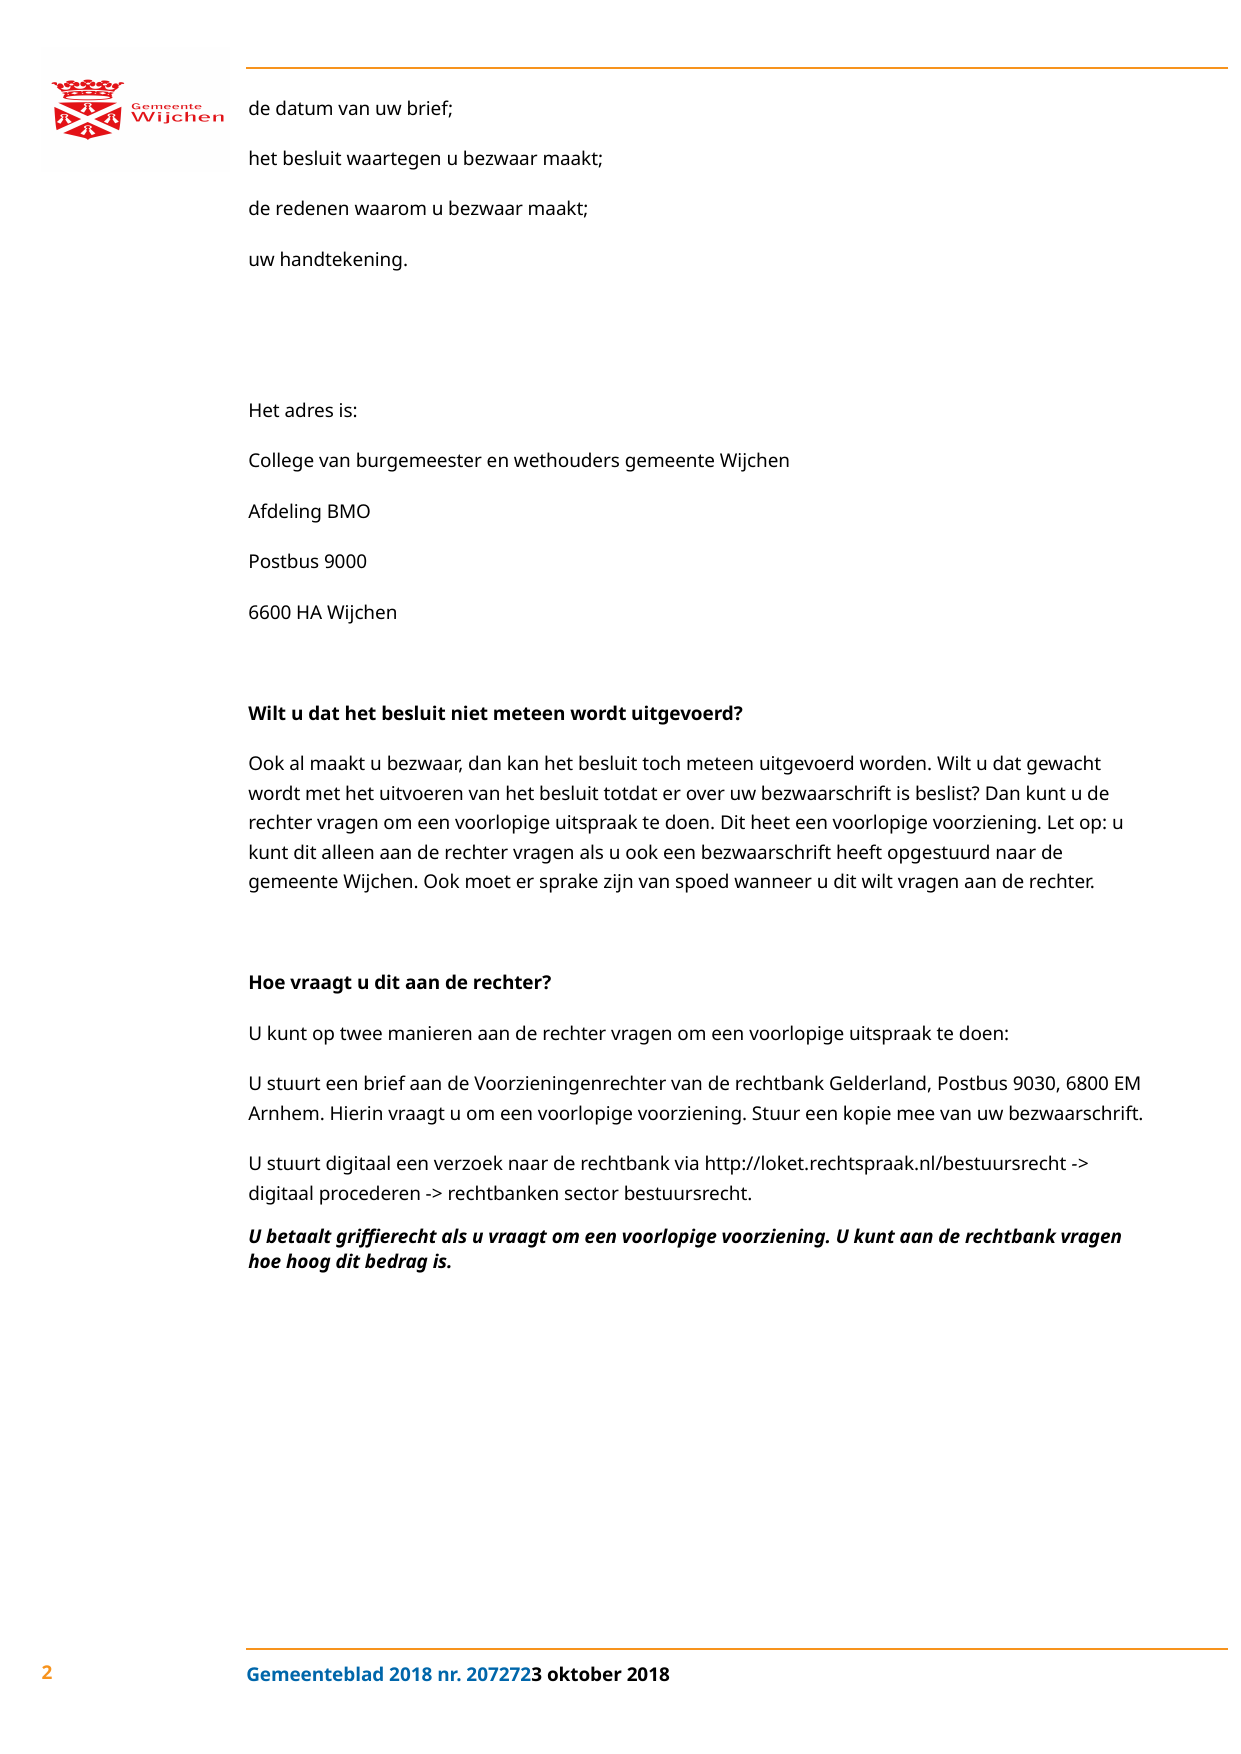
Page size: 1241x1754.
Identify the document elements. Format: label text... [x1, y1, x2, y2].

text Wilt u dat het besluit niet meteen wordt uitgevoerd? [248, 700, 1152, 726]
text de datum van uw brief; [248, 95, 1152, 121]
text Hoe vraagt u dit aan de rechter? [248, 969, 1152, 995]
text U kunt op twee manieren aan de rechter vragen om een voorlopige uitspraak te doen: [248, 1020, 1152, 1046]
text Afdeling BMO [248, 498, 1152, 524]
picture [41, 47, 231, 172]
text 6600 HA Wijchen [248, 599, 1152, 625]
text U stuurt digitaal een verzoek naar de rechtbank via http://loket.rechtspraak.nl/bestuursrecht -> digitaal procederen -> rechtbanken sector bestuursrecht. [248, 1150, 1152, 1206]
text het besluit waartegen u bezwaar maakt; [248, 145, 1152, 171]
text de redenen waarom u bezwaar maakt; [248, 196, 1152, 221]
text College van burgemeester en wethouders gemeente Wijchen [248, 448, 1152, 473]
text U stuurt een brief aan de Voorzieningenrechter van de rechtbank Gelderland, Postbus 9030, 6800 EM Arnhem. Hierin vraagt u om een voorlopige voorziening. Stuur een kopie mee van uw bezwaarschrift. [248, 1070, 1152, 1126]
text Ook al maakt u bezwaar, dan kan het besluit toch meteen uitgevoerd worden. Wilt u dat gewacht wordt met het uitvoeren van het besluit totdat er over uw bezwaarschrift is beslist? Dan kunt u de rechter vragen om een voorlopige uitspraak te doen. Dit heet een voorlopige voorziening. Let op: u kunt dit alleen aan de rechter vragen als u ook een bezwaarschrift heeft opgestuurd naar de gemeente Wijchen. Ook moet er sprake zijn van spoed wanneer u dit wilt vragen aan de rechter. [248, 750, 1152, 894]
text Postbus 9000 [248, 548, 1152, 574]
text uw handtekening. [248, 246, 1152, 272]
text U betaalt griffierecht als u vraagt om een voorlopige voorziening. U kunt aan de rechtbank vragen hoe hoog dit bedrag is. [248, 1223, 1152, 1274]
text Het adres is: [248, 397, 1152, 423]
